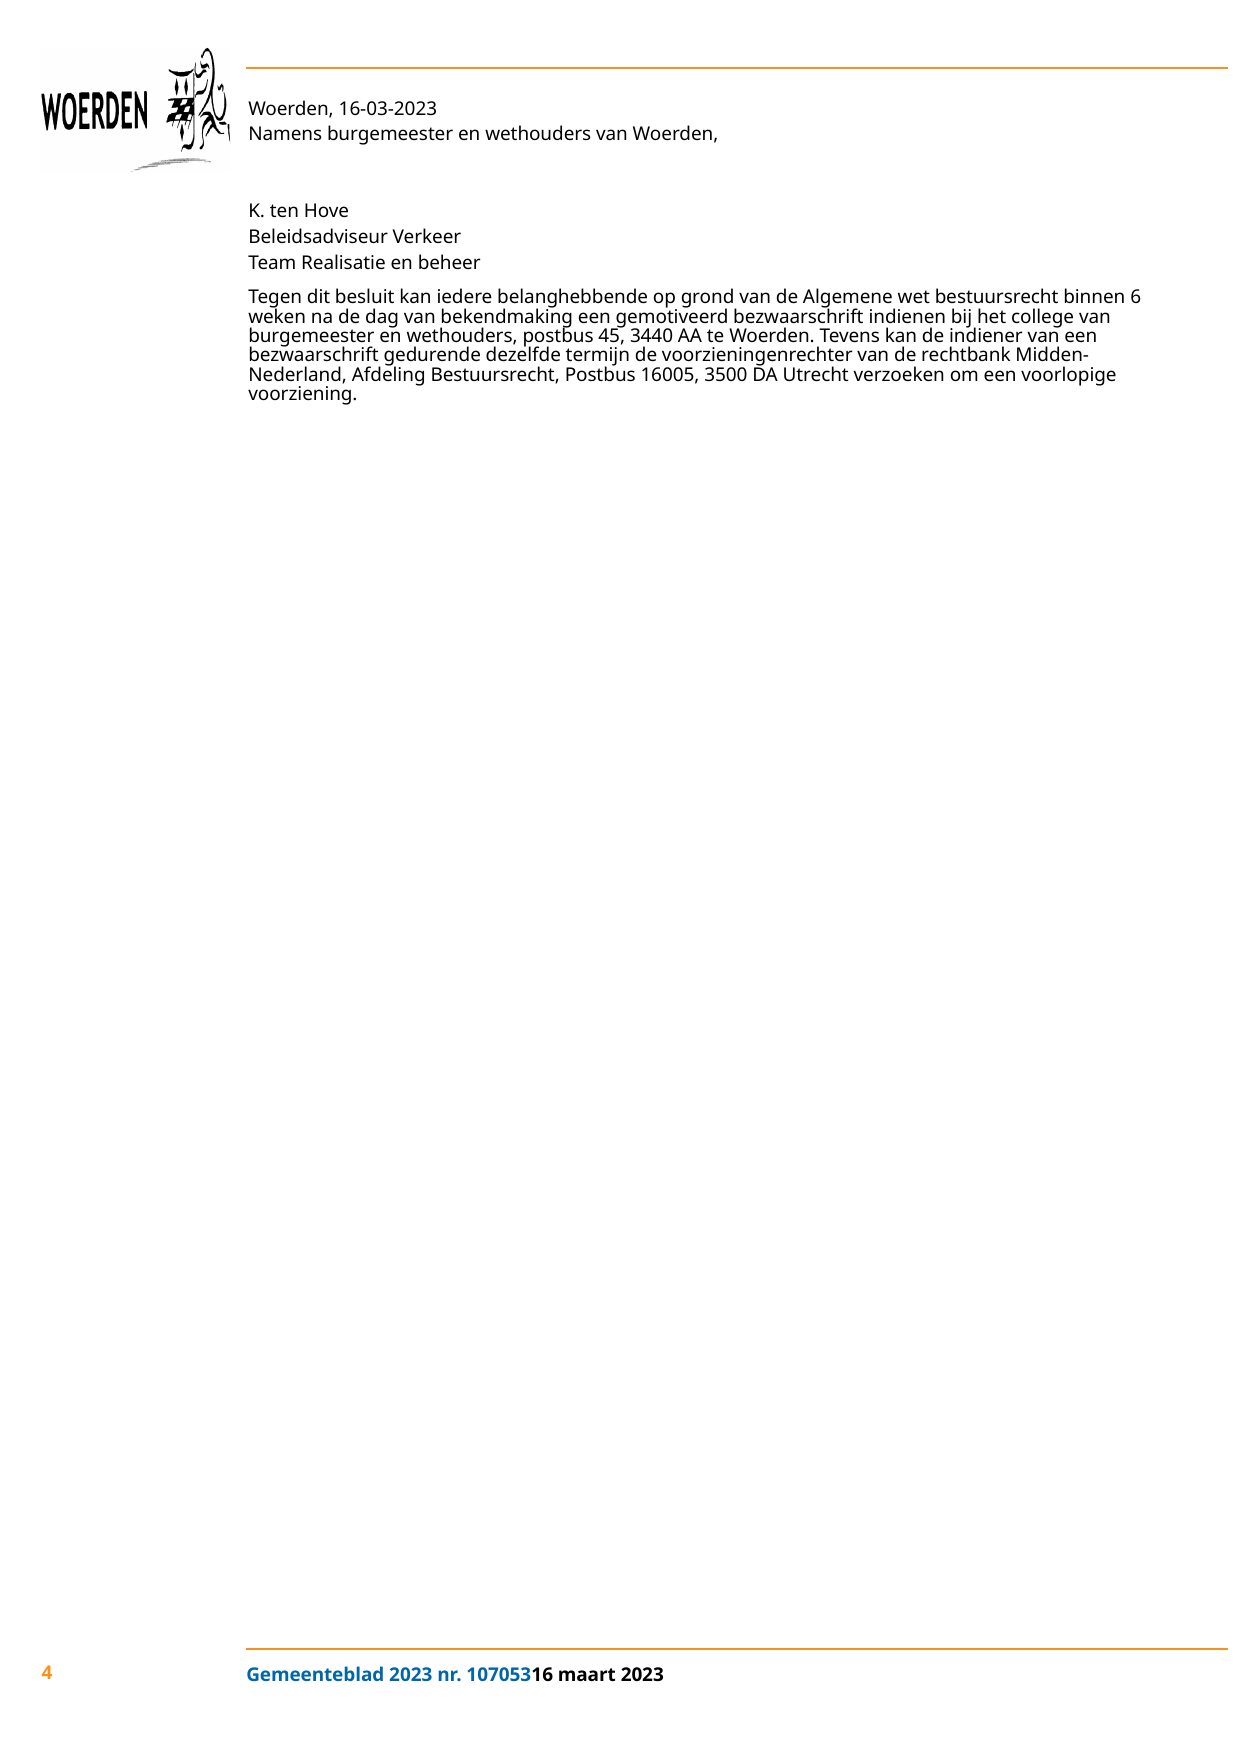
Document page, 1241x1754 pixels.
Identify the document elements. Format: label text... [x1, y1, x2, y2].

text Namens burgemeester en wethouders van Woerden, [248, 121, 1152, 146]
text Woerden, 16-03-2023 [248, 95, 1152, 121]
text K. ten Hove [248, 198, 1152, 223]
text Team Realisatie en beheer [248, 249, 1152, 275]
text Beleidsadviseur Verkeer [248, 223, 1152, 249]
picture [41, 47, 231, 172]
text Tegen dit besluit kan iedere belanghebbende op grond van de Algemene wet bestuursrecht binnen 6 weken na de dag van bekendmaking een gemotiveerd bezwaarschrift indienen bij het college van burgemeester en wethouders, postbus 45, 3440 AA te Woerden. Tevens kan de indiener van een bezwaarschrift gedurende dezelfde termijn de voorzieningenrechter van de rechtbank Midden-Nederland, Afdeling Bestuursrecht, Postbus 16005, 3500 DA Utrecht verzoeken om een voorlopige voorziening. [248, 288, 1152, 404]
